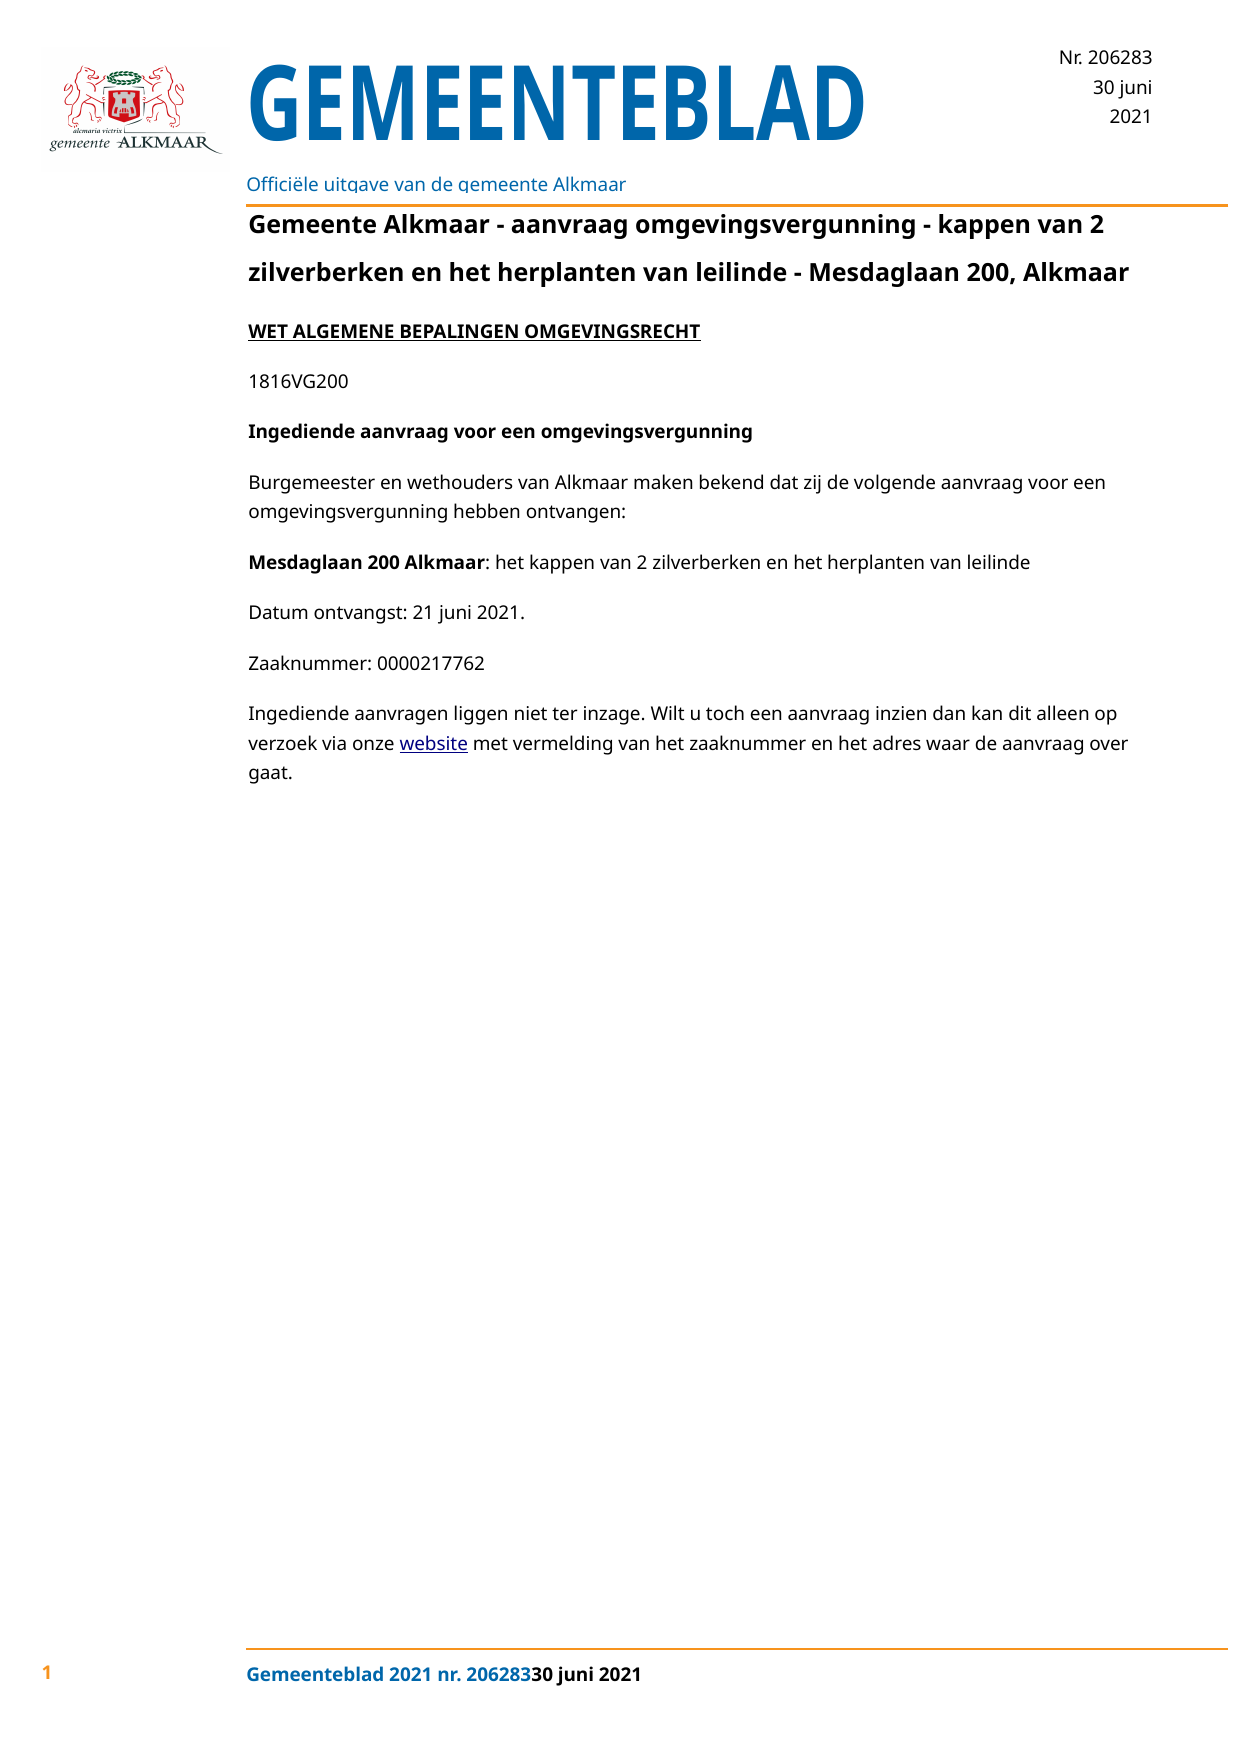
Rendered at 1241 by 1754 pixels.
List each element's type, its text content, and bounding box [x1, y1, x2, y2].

text WET ALGEMENE BEPALINGEN OMGEVINGSRECHT [248, 318, 1152, 344]
text 1816VG200 [248, 368, 1152, 394]
text Burgemeester en wethouders van Alkmaar maken bekend dat zij de volgende aanvraag voor een omgevingsvergunning hebben ontvangen: [248, 469, 1152, 524]
text Datum ontvangst: 21 juni 2021. [248, 599, 1152, 625]
text Gemeente Alkmaar - aanvraag omgevingsvergunning - kappen van 2 zilverberken en het herplanten van leilinde - Mesdaglaan 200, Alkmaar [248, 207, 1152, 288]
text Mesdaglaan 200 Alkmaar: het kappen van 2 zilverberken en het herplanten van leilinde [248, 549, 1152, 575]
text Zaaknummer: 0000217762 [248, 650, 1152, 676]
picture [41, 47, 231, 172]
text Ingediende aanvraag voor een omgevingsvergunning [248, 419, 1152, 444]
text Ingediende aanvragen liggen niet ter inzage. Wilt u toch een aanvraag inzien dan kan dit alleen op verzoek via onze website met vermelding van het zaaknummer en het adres waar de aanvraag over gaat. [248, 700, 1152, 785]
